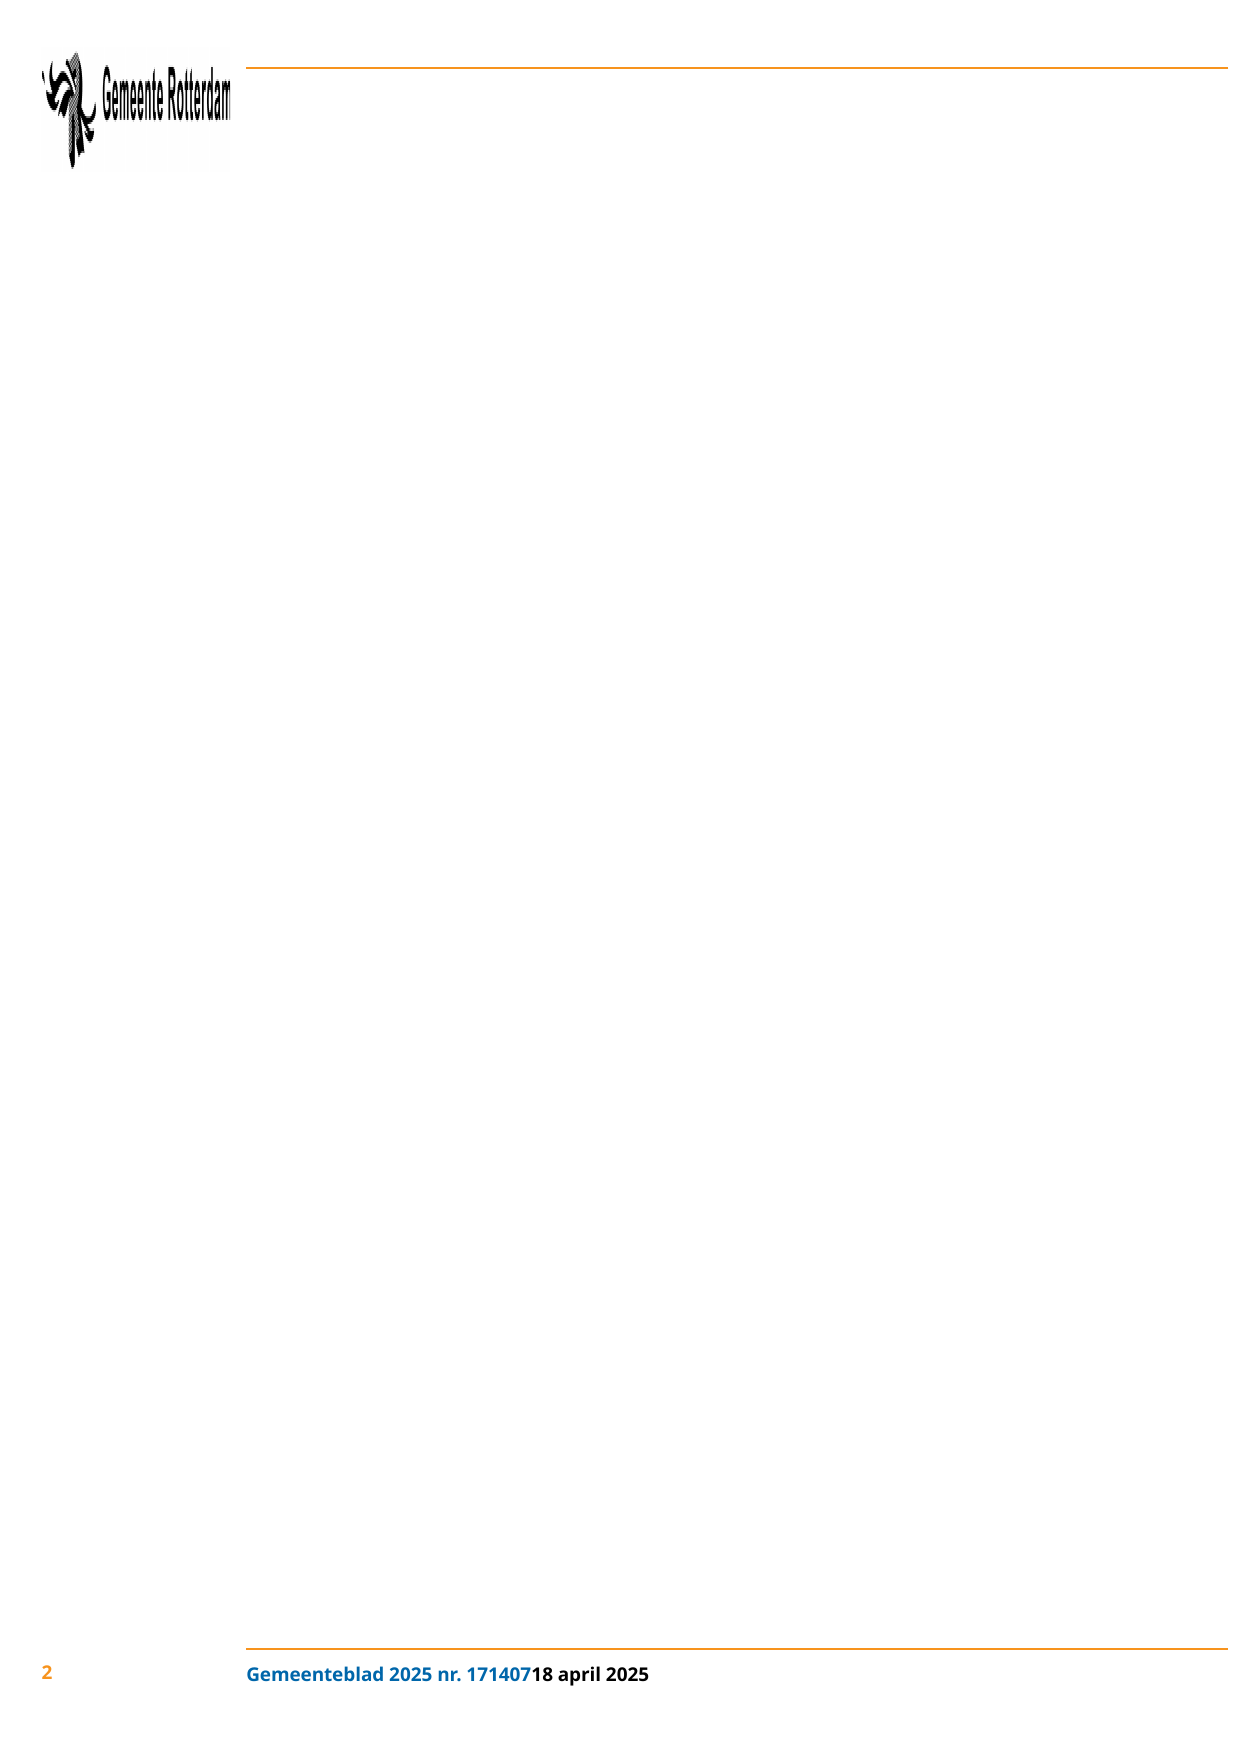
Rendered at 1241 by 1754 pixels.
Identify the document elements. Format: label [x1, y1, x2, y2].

picture [41, 47, 231, 172]
